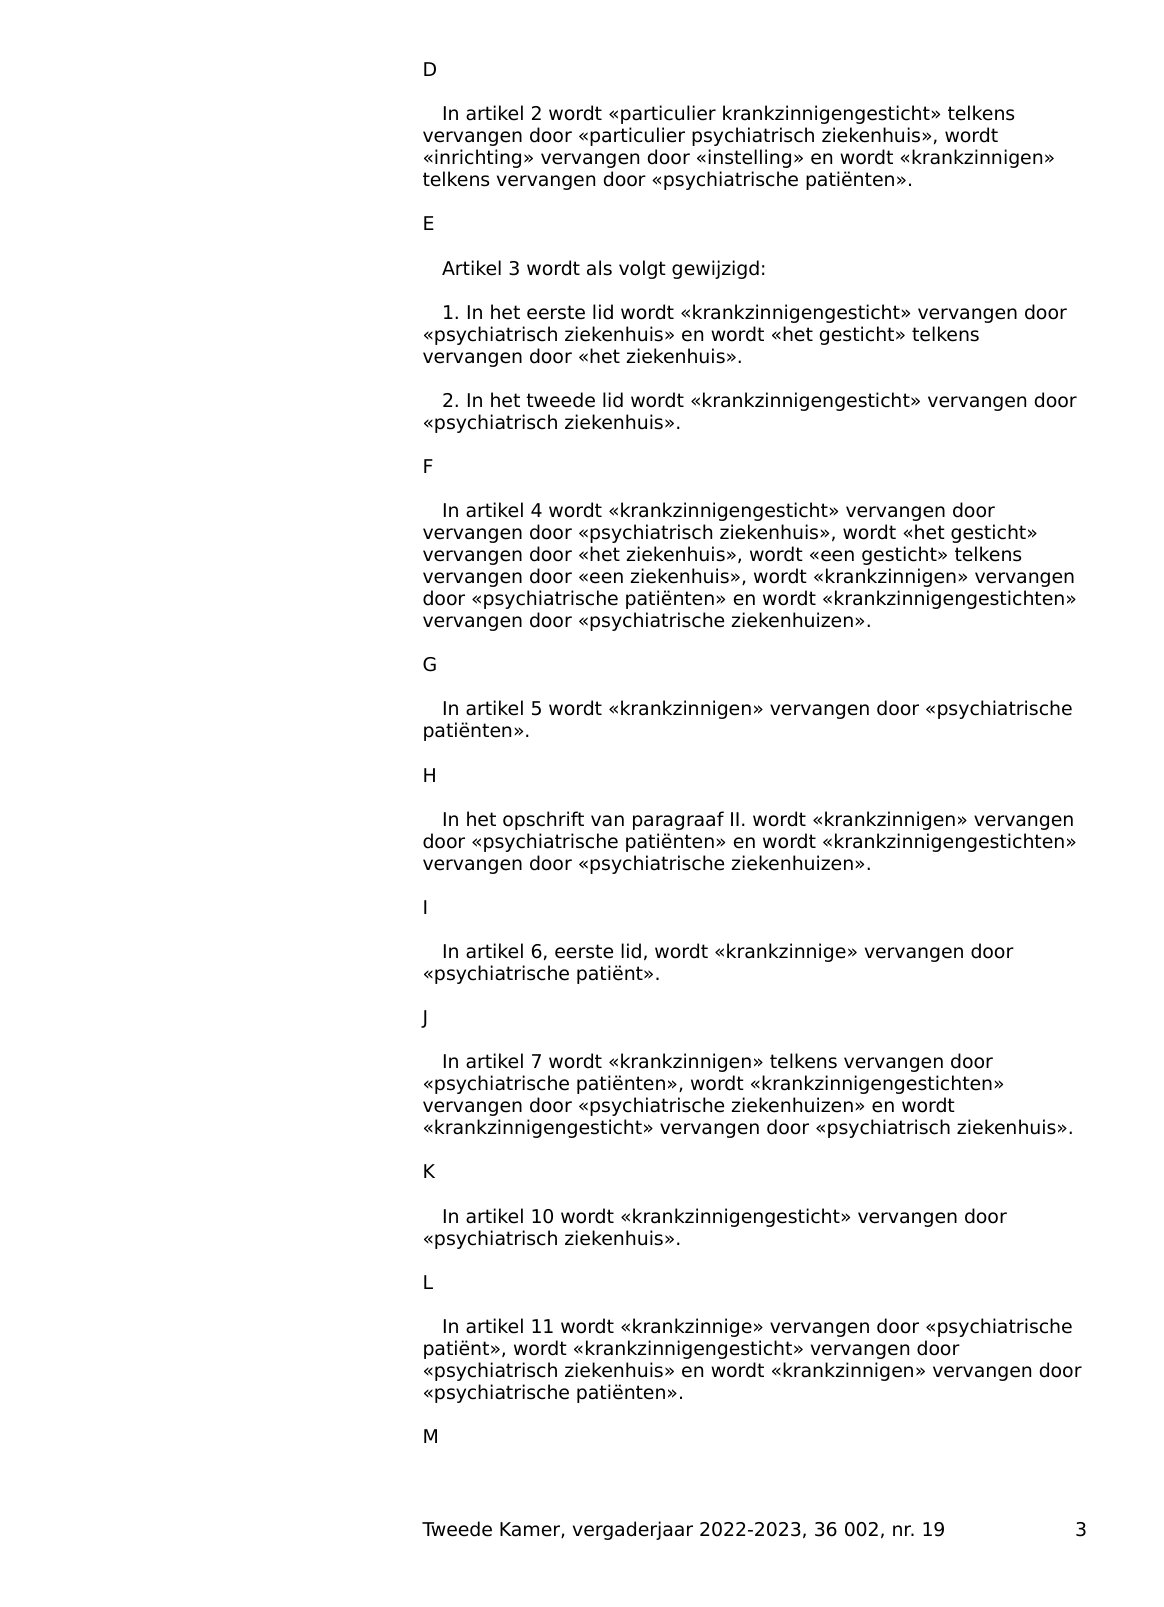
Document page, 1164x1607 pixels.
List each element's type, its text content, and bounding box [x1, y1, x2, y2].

text 2. In het tweede lid wordt «krankzinnigengesticht» vervangen door «psychiatrisch ziekenhuis». [422, 390, 1087, 434]
text G [422, 654, 1087, 676]
text F [422, 456, 1087, 478]
text E [422, 213, 1087, 235]
text In artikel 5 wordt «krankzinnigen» vervangen door «psychiatrische patiënten». [422, 698, 1087, 742]
text L [422, 1272, 1087, 1294]
text In artikel 11 wordt «krankzinnige» vervangen door «psychiatrische patiënt», wordt «krankzinnigengesticht» vervangen door «psychiatrisch ziekenhuis» en wordt «krankzinnigen» vervangen door «psychiatrische patiënten». [422, 1316, 1087, 1404]
text In artikel 2 wordt «particulier krankzinnigengesticht» telkens vervangen door «particulier psychiatrisch ziekenhuis», wordt «inrichting» vervangen door «instelling» en wordt «krankzinnigen» telkens vervangen door «psychiatrische patiënten». [422, 103, 1087, 191]
text 1. In het eerste lid wordt «krankzinnigengesticht» vervangen door «psychiatrisch ziekenhuis» en wordt «het gesticht» telkens vervangen door «het ziekenhuis». [422, 302, 1087, 368]
text K [422, 1161, 1087, 1183]
text In artikel 7 wordt «krankzinnigen» telkens vervangen door «psychiatrische patiënten», wordt «krankzinnigengestichten» vervangen door «psychiatrische ziekenhuizen» en wordt «krankzinnigengesticht» vervangen door «psychiatrisch ziekenhuis». [422, 1051, 1087, 1139]
text In het opschrift van paragraaf II. wordt «krankzinnigen» vervangen door «psychiatrische patiënten» en wordt «krankzinnigengestichten» vervangen door «psychiatrische ziekenhuizen». [422, 809, 1087, 874]
text In artikel 4 wordt «krankzinnigengesticht» vervangen door vervangen door «psychiatrisch ziekenhuis», wordt «het gesticht» vervangen door «het ziekenhuis», wordt «een gesticht» telkens vervangen door «een ziekenhuis», wordt «krankzinnigen» vervangen door «psychiatrische patiënten» en wordt «krankzinnigengestichten» vervangen door «psychiatrische ziekenhuizen». [422, 500, 1087, 632]
text M [422, 1426, 1087, 1448]
text I [422, 897, 1087, 919]
text Artikel 3 wordt als volgt gewijzigd: [422, 257, 1087, 279]
text In artikel 6, eerste lid, wordt «krankzinnige» vervangen door «psychiatrische patiënt». [422, 941, 1087, 985]
text J [422, 1007, 1087, 1029]
text D [422, 59, 1087, 81]
text H [422, 764, 1087, 786]
text In artikel 10 wordt «krankzinnigengesticht» vervangen door «psychiatrisch ziekenhuis». [422, 1206, 1087, 1249]
